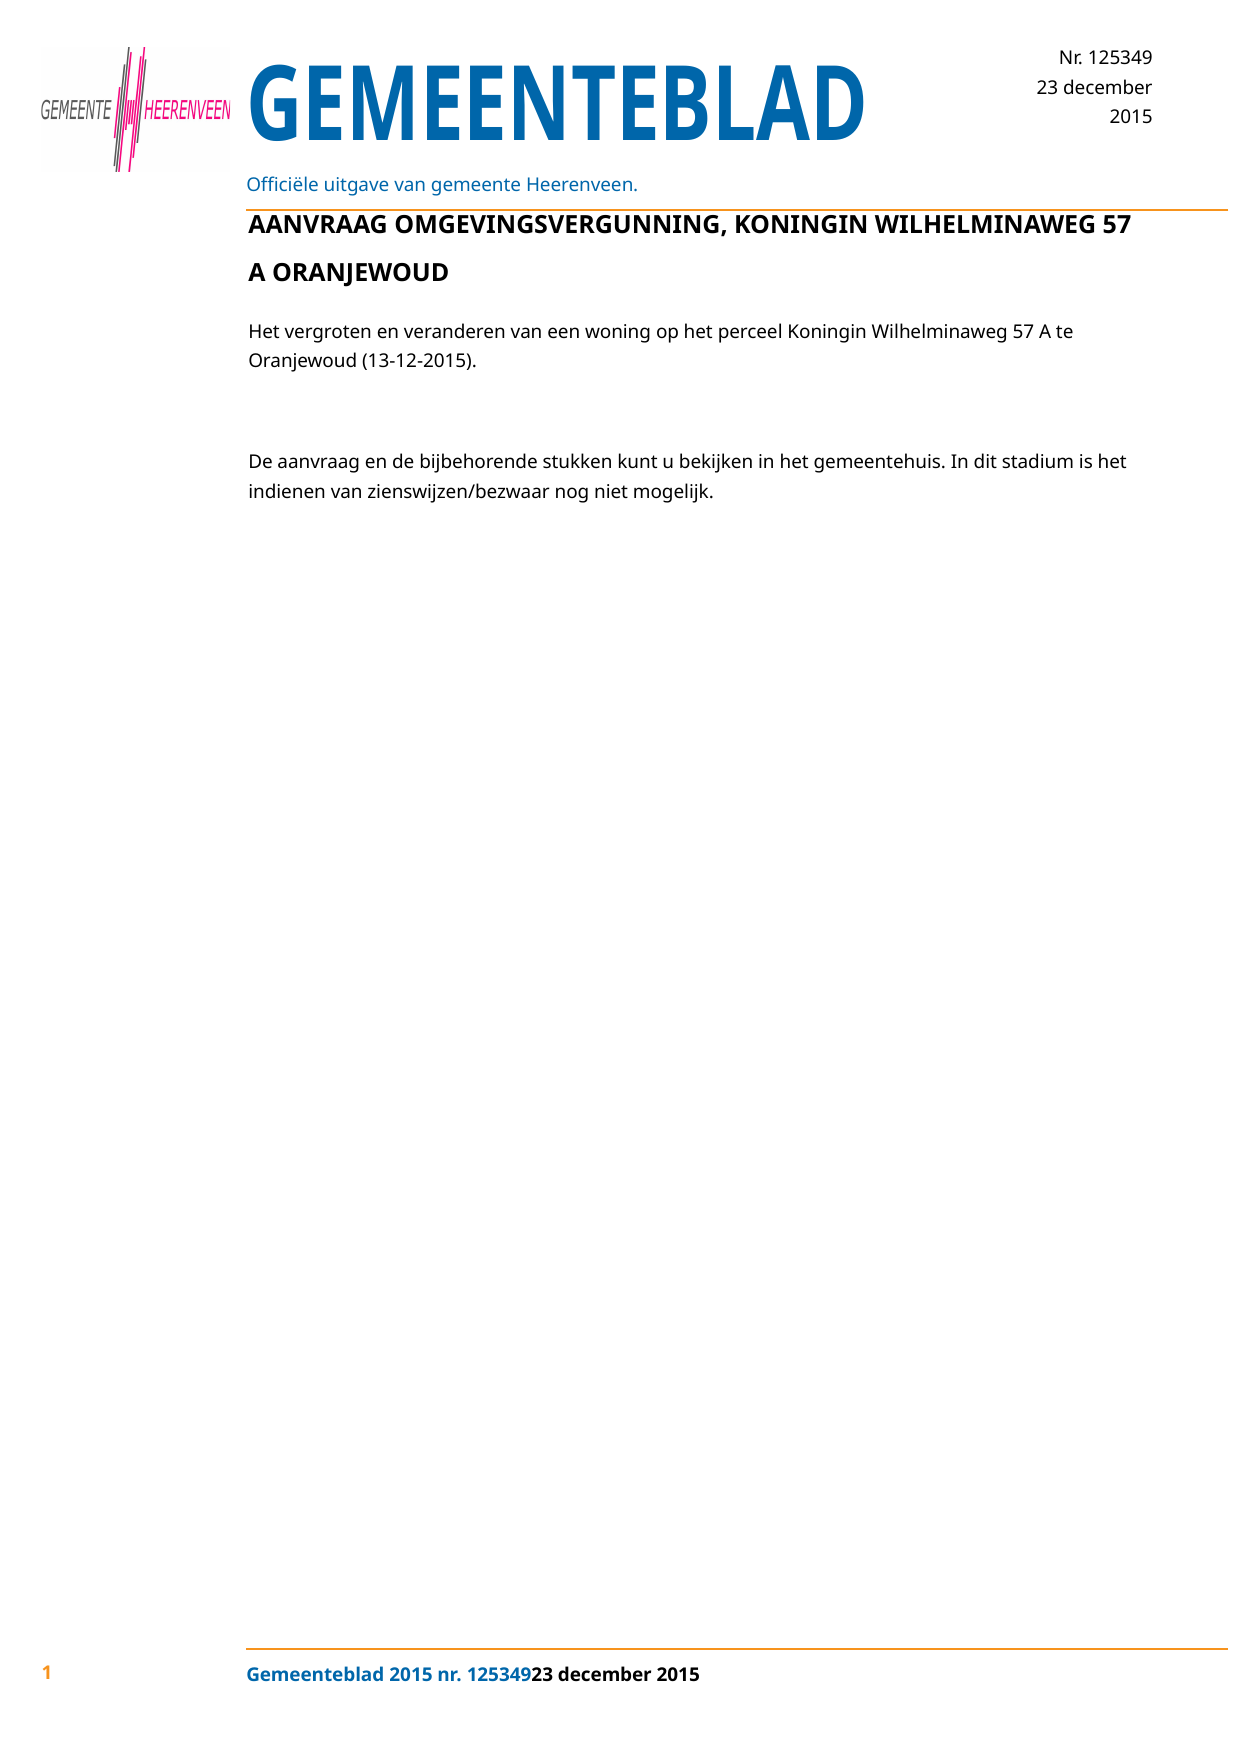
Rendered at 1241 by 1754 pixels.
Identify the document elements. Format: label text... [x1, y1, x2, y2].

text Het vergroten en veranderen van een woning op het perceel Koningin Wilhelminaweg 57 A te Oranjewoud (13-12-2015). [248, 318, 1152, 373]
text De aanvraag en de bijbehorende stukken kunt u bekijken in het gemeentehuis. In dit stadium is het indienen van zienswijzen/bezwaar nog niet mogelijk. [248, 448, 1152, 504]
text AANVRAAG OMGEVINGSVERGUNNING, KONINGIN WILHELMINAWEG 57 A ORANJEWOUD [248, 211, 1152, 288]
picture [41, 47, 231, 172]
